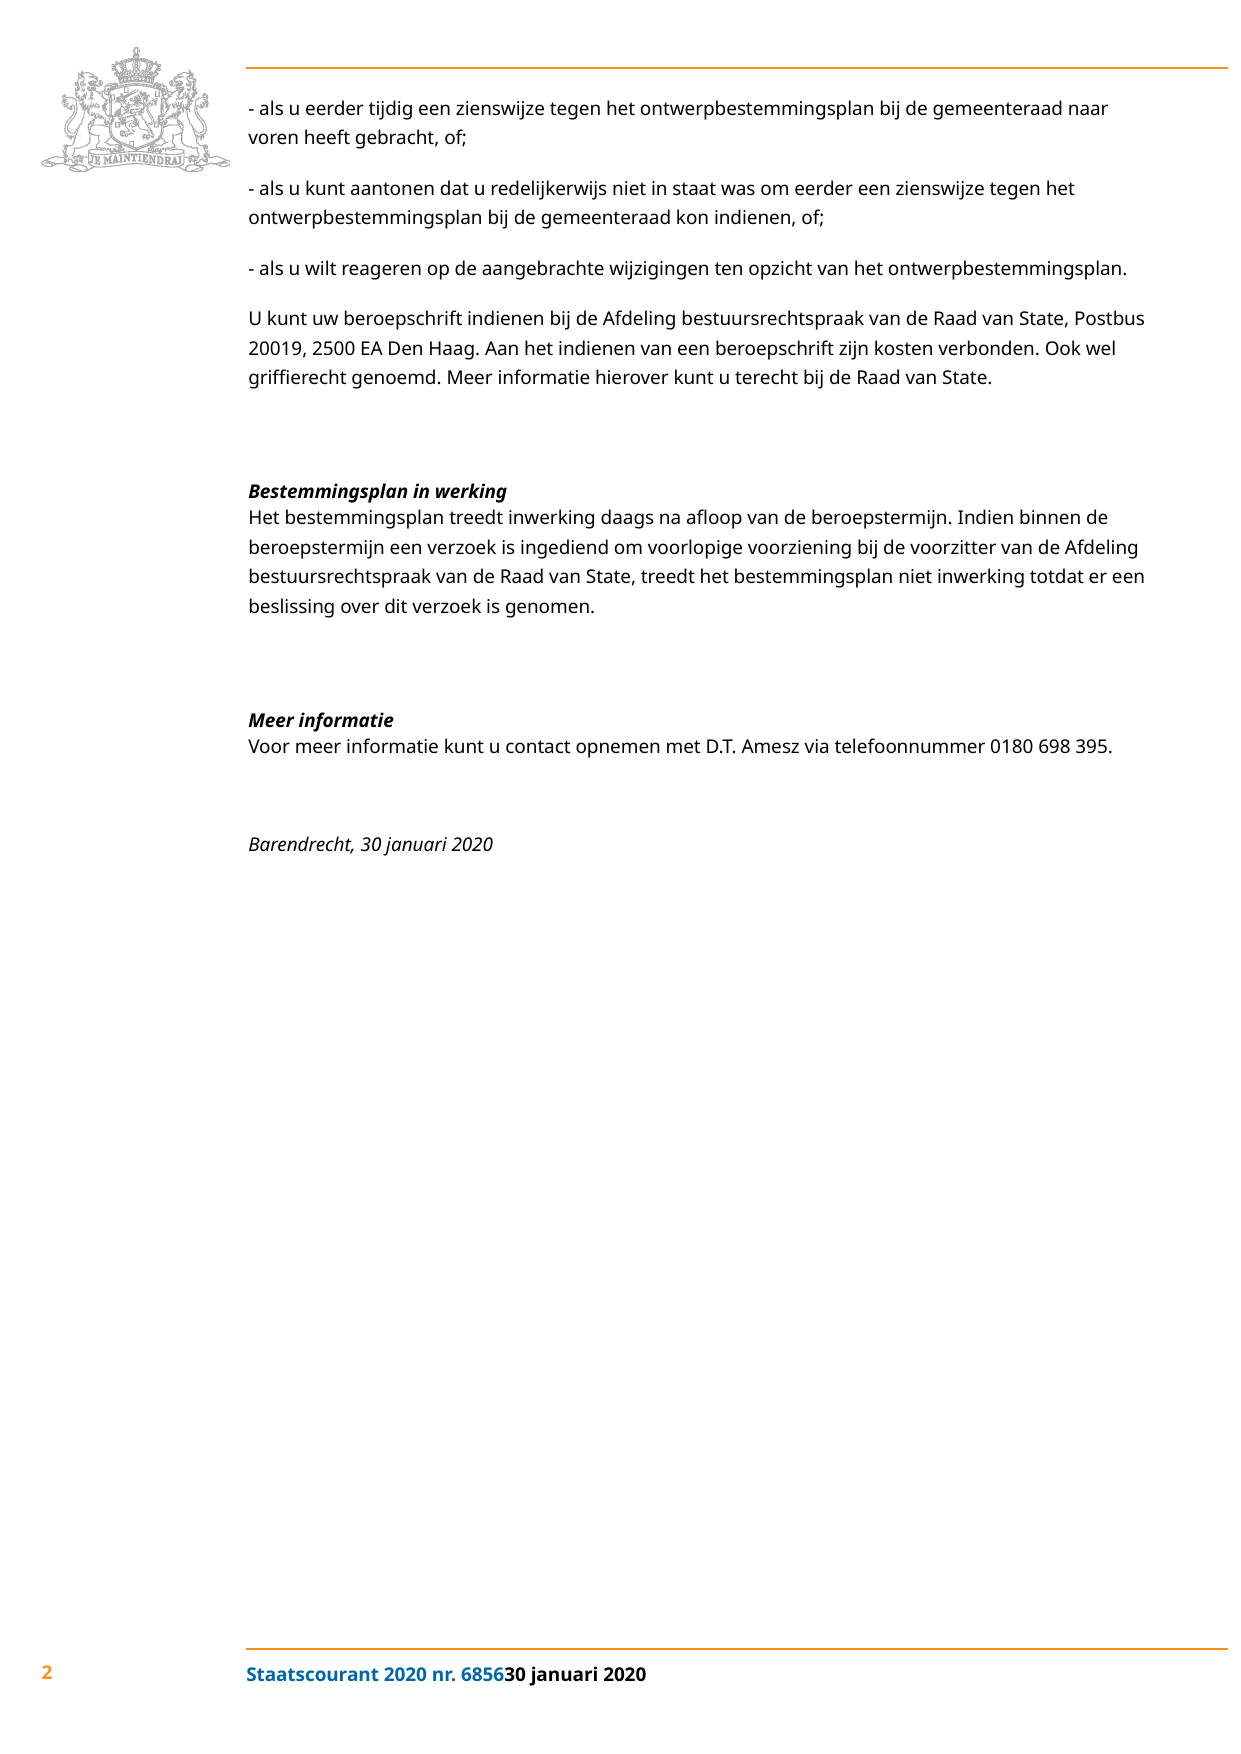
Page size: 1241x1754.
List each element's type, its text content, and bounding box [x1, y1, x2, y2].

text - als u wilt reageren op de aangebrachte wijzigingen ten opzicht van het ontwerpbestemmingsplan. [248, 255, 1152, 281]
text - als u eerder tijdig een zienswijze tegen het ontwerpbestemmingsplan bij de gemeenteraad naar voren heeft gebracht, of; [248, 95, 1152, 150]
text - als u kunt aantonen dat u redelijkerwijs niet in staat was om eerder een zienswijze tegen het ontwerpbestemmingsplan bij de gemeenteraad kon indienen, of; [248, 175, 1152, 230]
picture [41, 47, 231, 172]
text Het bestemmingsplan treedt inwerking daags na afloop van de beroepstermijn. Indien binnen de beroepstermijn een verzoek is ingediend om voorlopige voorziening bij de voorzitter van de Afdeling bestuursrechtspraak van de Raad van State, treedt het bestemmingsplan niet inwerking totdat er een beslissing over dit verzoek is genomen. [248, 504, 1152, 619]
text Voor meer informatie kunt u contact opnemen met D.T. Amesz via telefoonnummer 0180 698 395. [248, 733, 1152, 759]
text Bestemmingsplan in werking [248, 479, 1152, 504]
text Barendrecht, 30 januari 2020 [248, 832, 1152, 857]
text U kunt uw beroepschrift indienen bij de Afdeling bestuursrechtspraak van de Raad van State, Postbus 20019, 2500 EA Den Haag. Aan het indienen van een beroepschrift zijn kosten verbonden. Ook wel griffierecht genoemd. Meer informatie hierover kunt u terecht bij de Raad van State. [248, 305, 1152, 390]
text Meer informatie [248, 708, 1152, 733]
